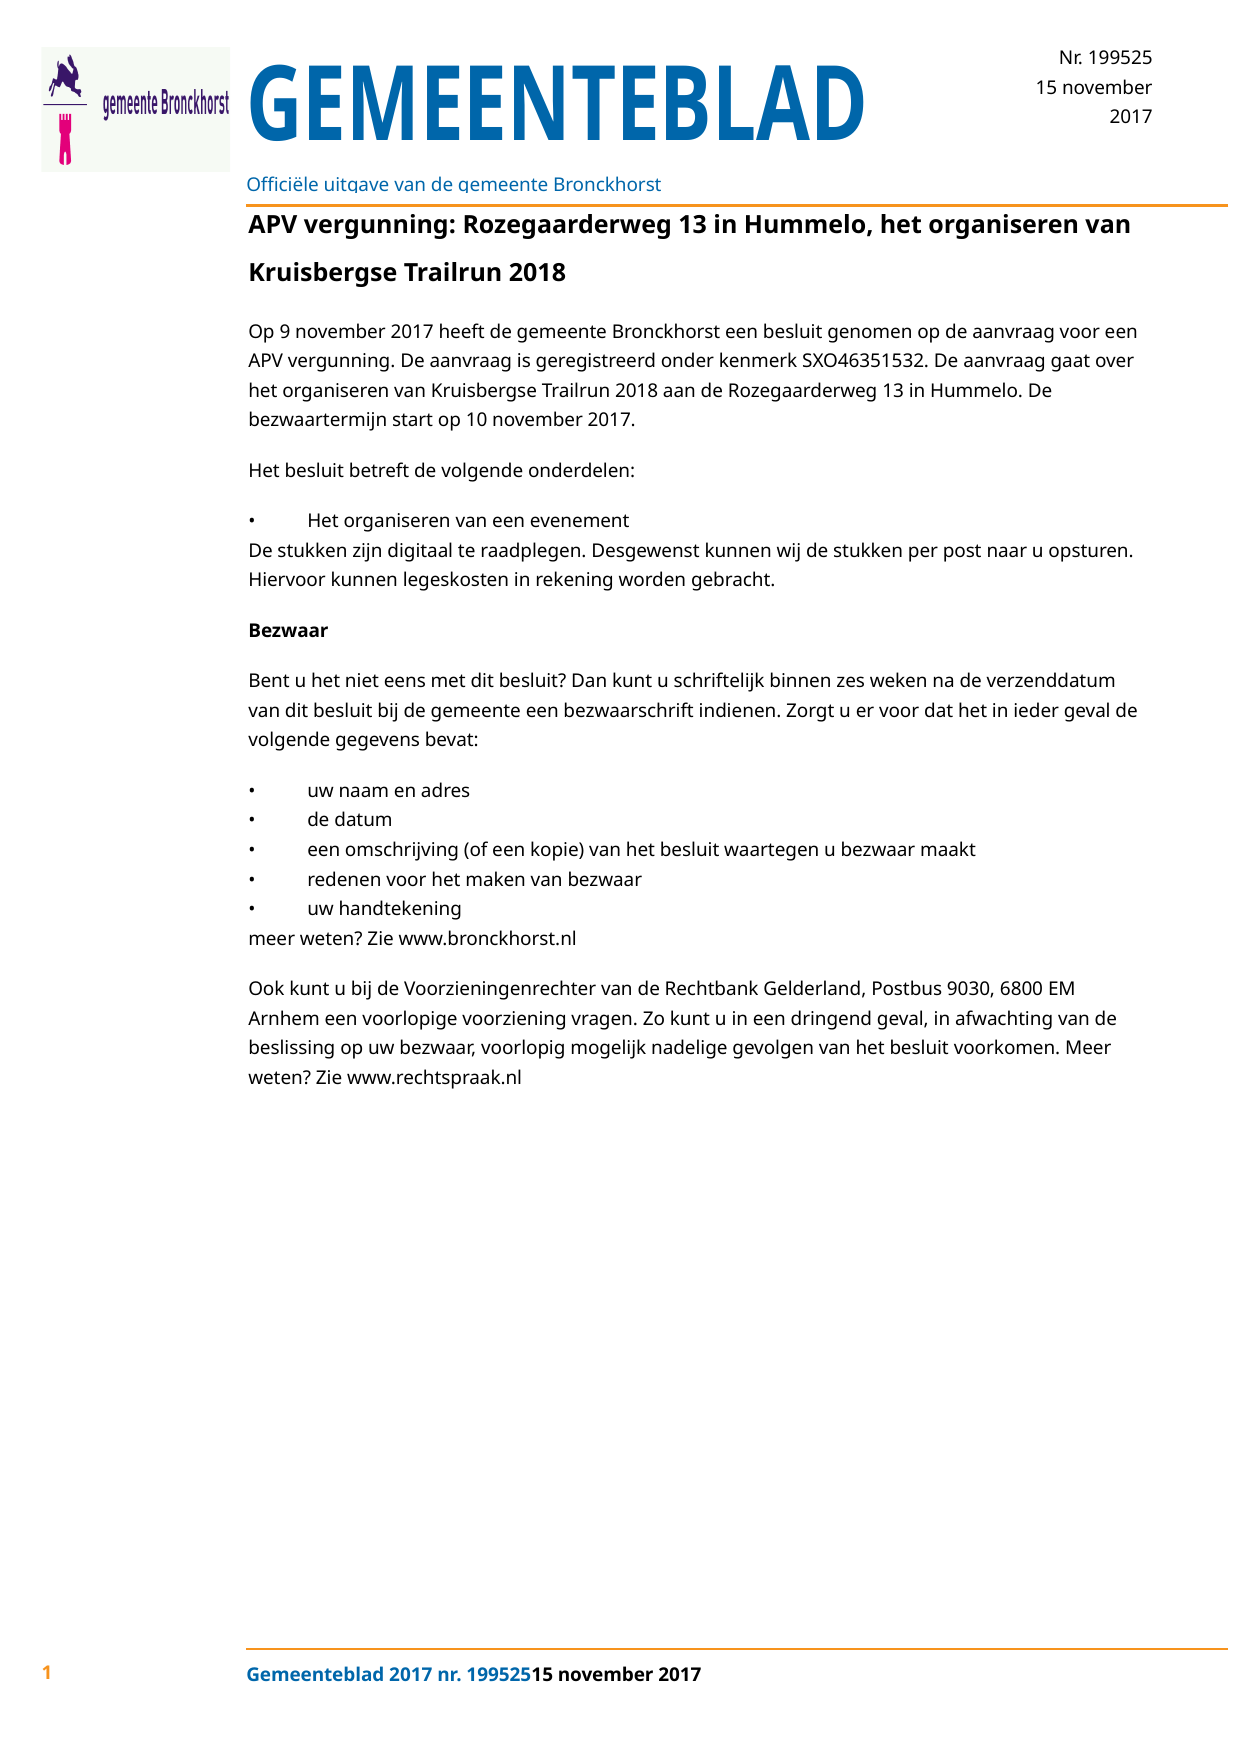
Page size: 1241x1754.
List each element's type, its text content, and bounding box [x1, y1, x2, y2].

text Bent u het niet eens met dit besluit? Dan kunt u schriftelijk binnen zes weken na de verzenddatum van dit besluit bij de gemeente een bezwaarschrift indienen. Zorgt u er voor dat het in ieder geval de volgende gegevens bevat: [248, 667, 1152, 752]
text Het besluit betreft de volgende onderdelen: [248, 457, 1152, 483]
list een omschrijving (of een kopie) van het besluit waartegen u bezwaar maakt [248, 836, 1152, 862]
text Bezwaar [248, 617, 1152, 643]
picture [41, 47, 231, 172]
text APV vergunning: Rozegaarderweg 13 in Hummelo, het organiseren van Kruisbergse Trailrun 2018 [248, 207, 1152, 288]
list de datum [248, 807, 1152, 832]
text Ook kunt u bij de Voorzieningenrechter van de Rechtbank Gelderland, Postbus 9030, 6800 EM Arnhem een voorlopige voorziening vragen. Zo kunt u in een dringend geval, in afwachting van de beslissing op uw bezwaar, voorlopig mogelijk nadelige gevolgen van het besluit voorkomen. Meer weten? Zie www.rechtspraak.nl [248, 975, 1152, 1090]
list redenen voor het maken van bezwaar [248, 866, 1152, 892]
text meer weten? Zie www.bronckhorst.nl [248, 925, 1152, 951]
text De stukken zijn digitaal te raadplegen. Desgewenst kunnen wij de stukken per post naar u opsturen. Hiervoor kunnen legeskosten in rekening worden gebracht. [248, 537, 1152, 592]
text Op 9 november 2017 heeft de gemeente Bronckhorst een besluit genomen op de aanvraag voor een APV vergunning. De aanvraag is geregistreerd onder kenmerk SXO46351532. De aanvraag gaat over het organiseren van Kruisbergse Trailrun 2018 aan de Rozegaarderweg 13 in Hummelo. De bezwaartermijn start op 10 november 2017. [248, 318, 1152, 432]
list uw handtekening [248, 895, 1152, 921]
list uw naam en adres [248, 777, 1152, 803]
list Het organiseren van een evenement [248, 507, 1152, 533]
